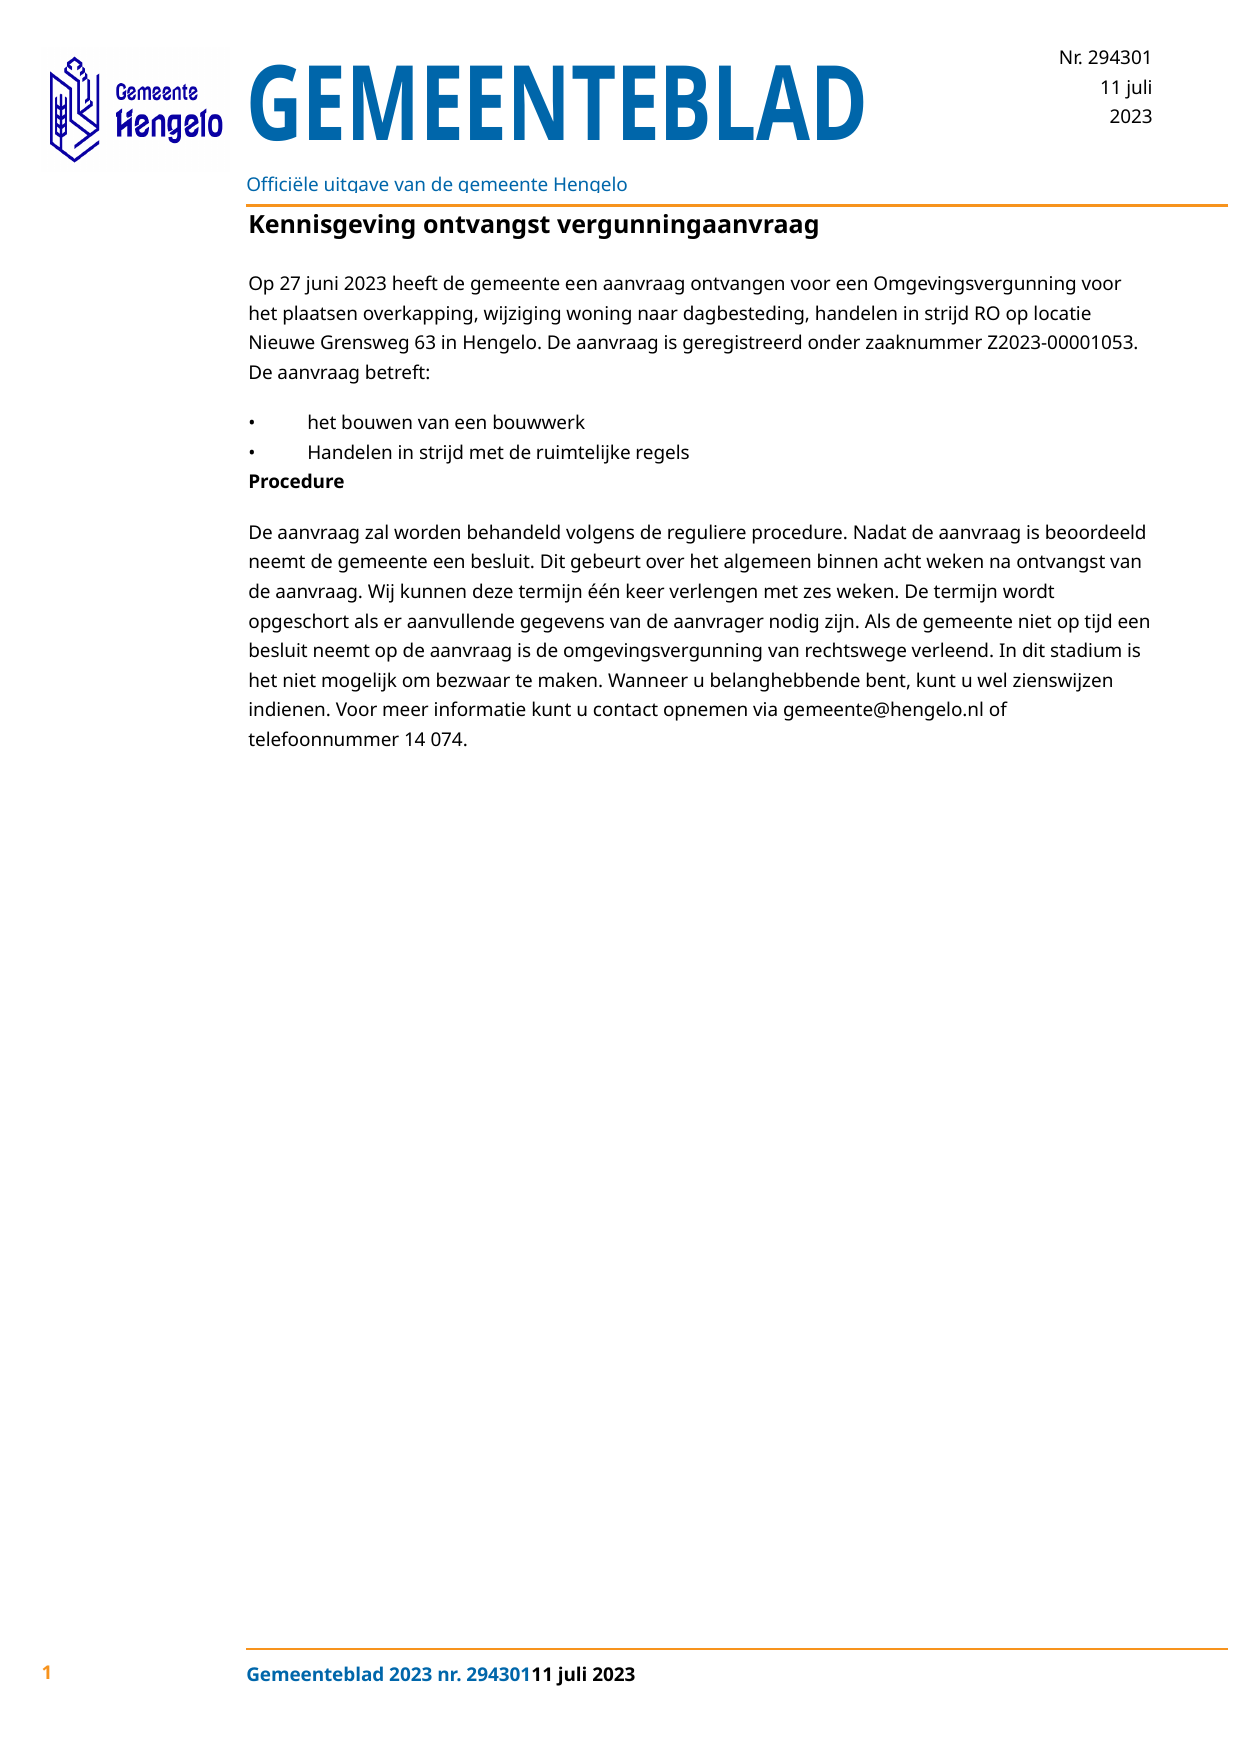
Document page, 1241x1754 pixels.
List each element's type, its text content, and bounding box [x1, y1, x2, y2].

text Op 27 juni 2023 heeft de gemeente een aanvraag ontvangen voor een Omgevingsvergunning voor het plaatsen overkapping, wijziging woning naar dagbesteding, handelen in strijd RO op locatie Nieuwe Grensweg 63 in Hengelo. De aanvraag is geregistreerd onder zaaknummer Z2023-00001053. De aanvraag betreft: [248, 270, 1152, 385]
text De aanvraag zal worden behandeld volgens de reguliere procedure. Nadat de aanvraag is beoordeeld neemt de gemeente een besluit. Dit gebeurt over het algemeen binnen acht weken na ontvangst van de aanvraag. Wij kunnen deze termijn één keer verlengen met zes weken. De termijn wordt opgeschort als er aanvullende gegevens van de aanvrager nodig zijn. Als de gemeente niet op tijd een besluit neemt op de aanvraag is de omgevingsvergunning van rechtswege verleend. In dit stadium is het niet mogelijk om bezwaar te maken. Wanneer u belanghebbende bent, kunt u wel zienswijzen indienen. Voor meer informatie kunt u contact opnemen via gemeente@hengelo.nl of telefoonnummer 14 074. [248, 519, 1152, 752]
picture [41, 47, 231, 172]
list Handelen in strijd met de ruimtelijke regels [248, 439, 1152, 465]
text Procedure [248, 469, 1152, 494]
text Kennisgeving ontvangst vergunningaanvraag [248, 207, 1152, 241]
list het bouwen van een bouwwerk [248, 409, 1152, 435]
